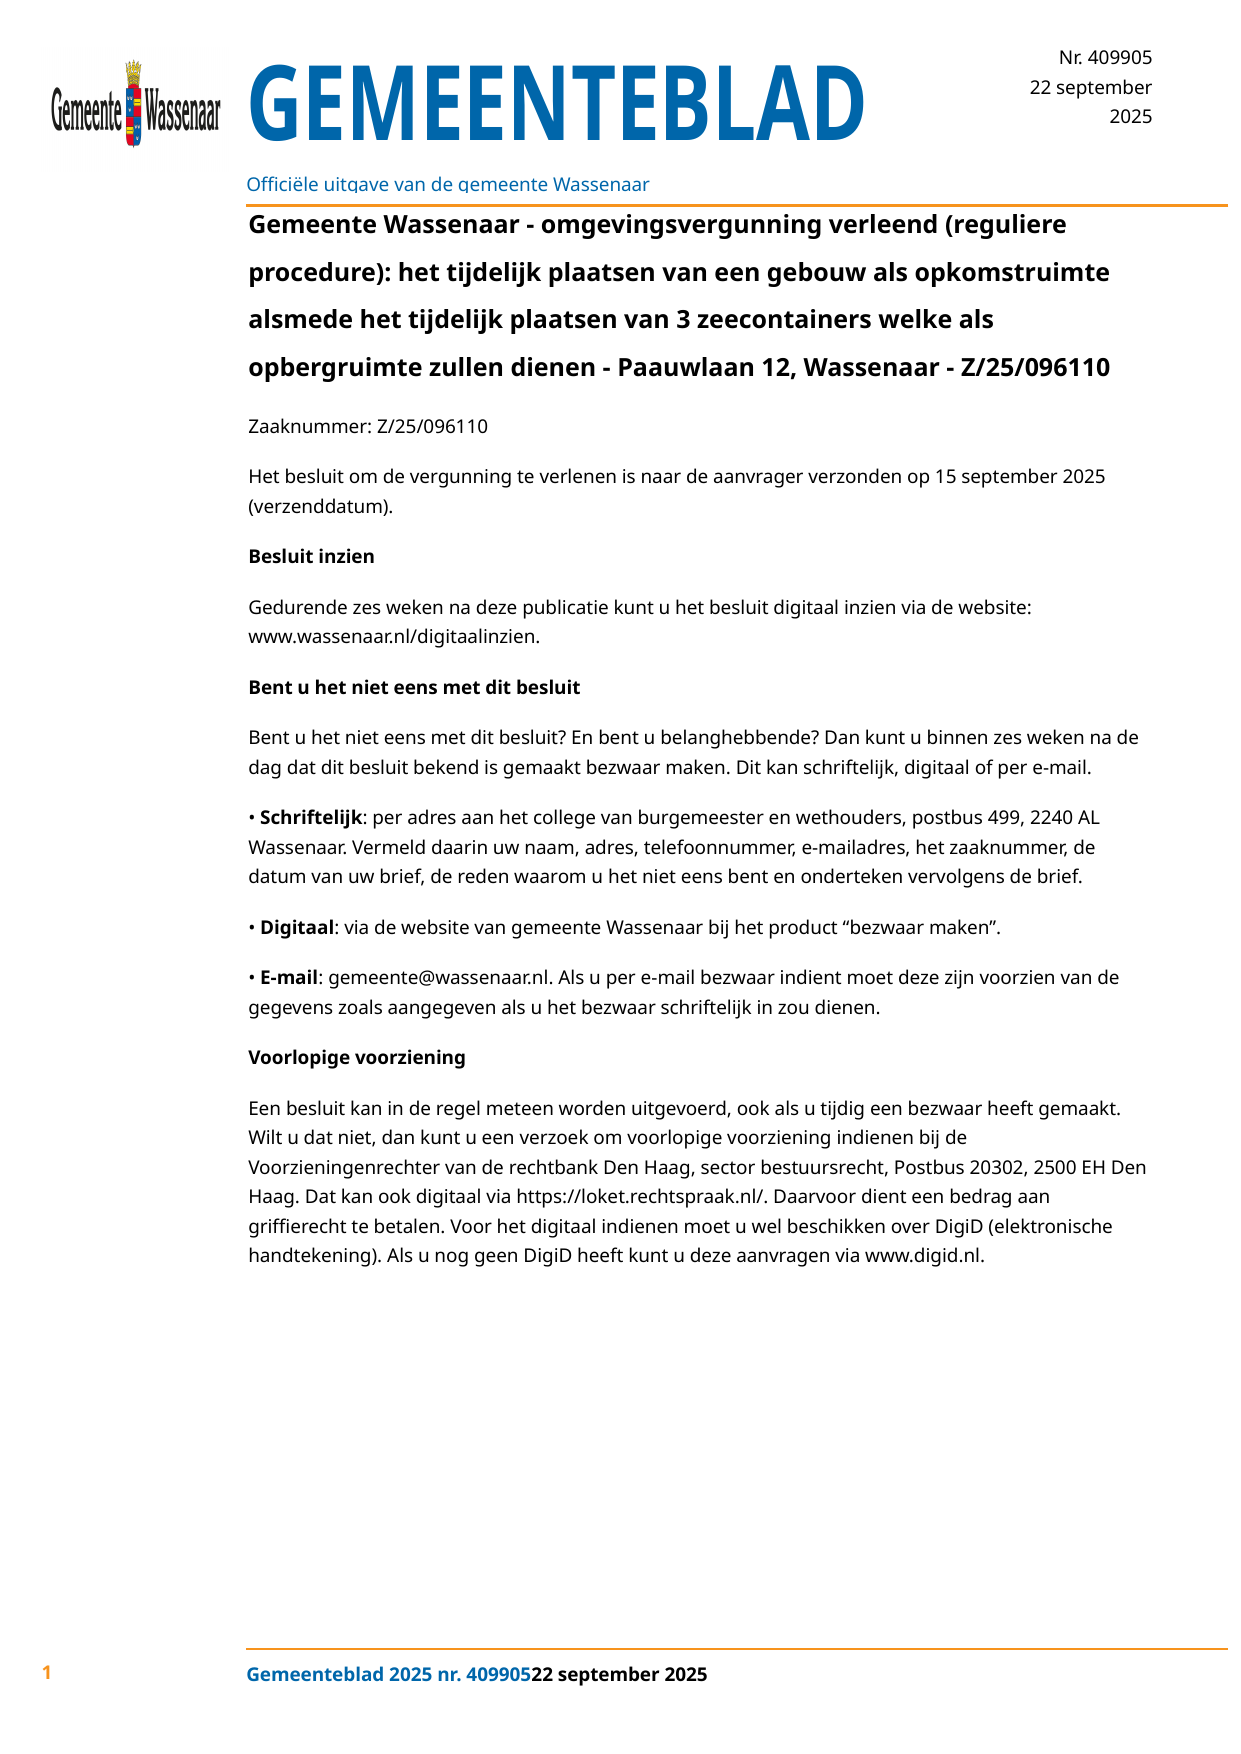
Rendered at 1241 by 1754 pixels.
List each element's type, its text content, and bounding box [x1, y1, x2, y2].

text Voorlopige voorziening [248, 1044, 1152, 1070]
text • Digitaal: via de website van gemeente Wassenaar bij het product “bezwaar maken”. [248, 914, 1152, 940]
text Een besluit kan in de regel meteen worden uitgevoerd, ook als u tijdig een bezwaar heeft gemaakt. Wilt u dat niet, dan kunt u een verzoek om voorlopige voorziening indienen bij de Voorzieningenrechter van de rechtbank Den Haag, sector bestuursrecht, Postbus 20302, 2500 EH Den Haag. Dat kan ook digitaal via https://loket.rechtspraak.nl/. Daarvoor dient een bedrag aan griffierecht te betalen. Voor het digitaal indienen moet u wel beschikken over DigiD (elektronische handtekening). Als u nog geen DigiD heeft kunt u deze aanvragen via www.digid.nl. [248, 1095, 1152, 1268]
text Zaaknummer: Z/25/096110 [248, 413, 1152, 439]
text Het besluit om de vergunning te verlenen is naar de aanvrager verzonden op 15 september 2025 (verzenddatum). [248, 463, 1152, 519]
text • Schriftelijk: per adres aan het college van burgemeester en wethouders, postbus 499, 2240 AL Wassenaar. Vermeld daarin uw naam, adres, telefoonnummer, e-mailadres, het zaaknummer, de datum van uw brief, de reden waarom u het niet eens bent en onderteken vervolgens de brief. [248, 804, 1152, 889]
text Gedurende zes weken na deze publicatie kunt u het besluit digitaal inzien via de website: www.wassenaar.nl/digitaalinzien. [248, 594, 1152, 649]
text Bent u het niet eens met dit besluit [248, 674, 1152, 700]
text • E-mail: gemeente@wassenaar.nl. Als u per e-mail bezwaar indient moet deze zijn voorzien van de gegevens zoals aangegeven als u het bezwaar schriftelijk in zou dienen. [248, 964, 1152, 1020]
text Gemeente Wassenaar - omgevingsvergunning verleend (reguliere procedure): het tijdelijk plaatsen van een gebouw als opkomstruimte alsmede het tijdelijk plaatsen van 3 zeecontainers welke als opbergruimte zullen dienen - Paauwlaan 12, Wassenaar - Z/25/096110 [248, 207, 1152, 384]
text Besluit inzien [248, 543, 1152, 569]
text Bent u het niet eens met dit besluit? En bent u belanghebbende? Dan kunt u binnen zes weken na de dag dat dit besluit bekend is gemaakt bezwaar maken. Dit kan schriftelijk, digitaal of per e-mail. [248, 724, 1152, 780]
picture [41, 47, 231, 172]
